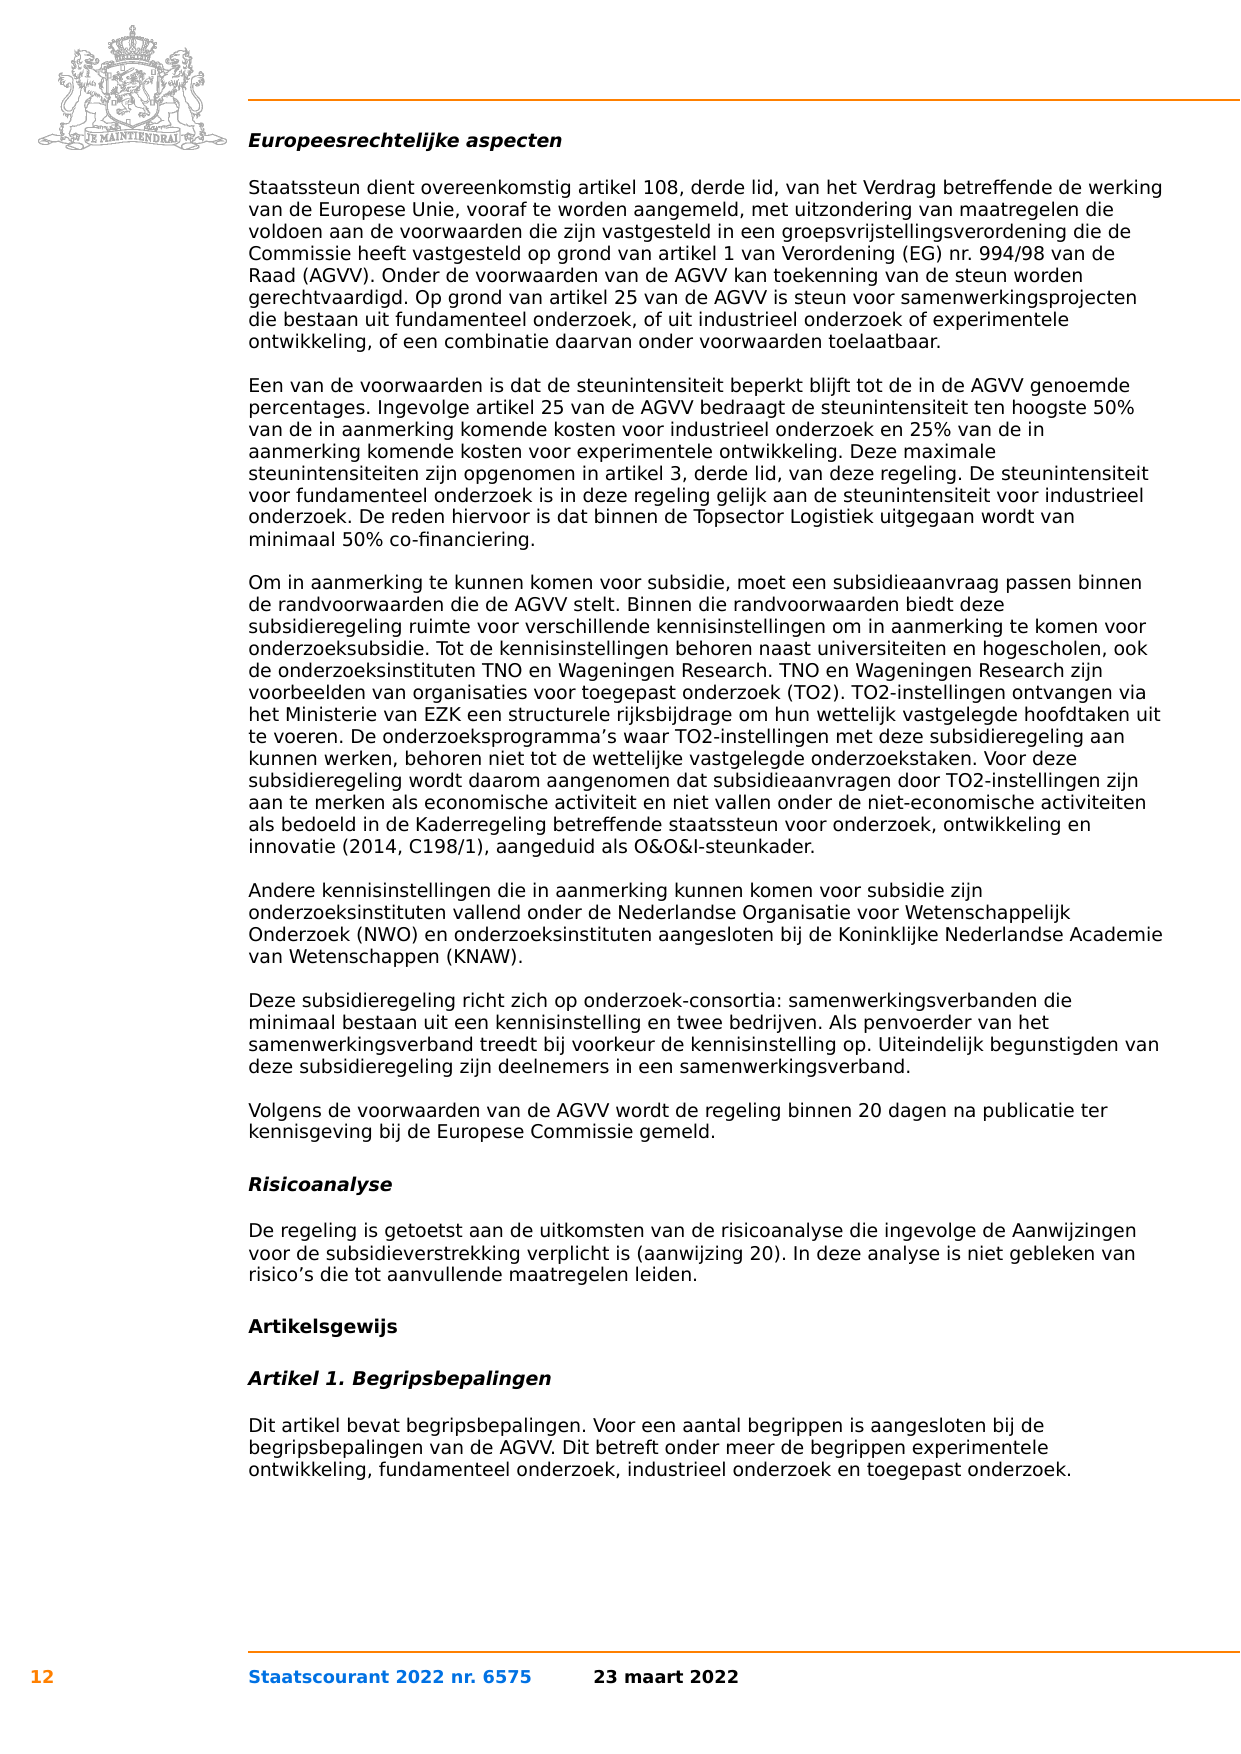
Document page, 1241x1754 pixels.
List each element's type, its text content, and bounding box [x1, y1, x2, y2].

text Een van de voorwaarden is dat de steunintensiteit beperkt blijft tot de in de AGVV genoemde percentages. Ingevolge artikel 25 van de AGVV bedraagt de steunintensiteit ten hoogste 50% van de in aanmerking komende kosten voor industrieel onderzoek en 25% van de in aanmerking komende kosten voor experimentele ontwikkeling. Deze maximale steunintensiteiten zijn opgenomen in artikel 3, derde lid, van deze regeling. De steunintensiteit voor fundamenteel onderzoek is in deze regeling gelijk aan de steunintensiteit voor industrieel onderzoek. De reden hiervoor is dat binnen de Topsector Logistiek uitgegaan wordt van minimaal 50% co-financiering. [248, 374, 1163, 550]
subtitle Risicoanalyse [248, 1173, 1163, 1195]
text Deze subsidieregeling richt zich op onderzoek-consortia: samenwerkingsverbanden die minimaal bestaan uit een kennisinstelling en twee bedrijven. Als penvoerder van het samenwerkingsverband treedt bij voorkeur de kennisinstelling op. Uiteindelijk begunstigden van deze subsidieregeling zijn deelnemers in een samenwerkingsverband. [248, 990, 1163, 1078]
text De regeling is getoetst aan de uitkomsten van de risicoanalyse die ingevolge de Aanwijzingen voor de subsidieverstrekking verplicht is (aanwijzing 20). In deze analyse is niet gebleken van risico’s die tot aanvullende maatregelen leiden. [248, 1220, 1163, 1286]
subtitle Artikel 1. Begripsbepalingen [248, 1368, 1163, 1390]
text Dit artikel bevat begripsbepalingen. Voor een aantal begrippen is aangesloten bij de begripsbepalingen van de AGVV. Dit betreft onder meer de begrippen experimentele ontwikkeling, fundamenteel onderzoek, industrieel onderzoek en toegepast onderzoek. [248, 1415, 1163, 1481]
text Andere kennisinstellingen die in aanmerking kunnen komen voor subsidie zijn onderzoeksinstituten vallend onder de Nederlandse Organisatie voor Wetenschappelijk Onderzoek (NWO) en onderzoeksinstituten aangesloten bij de Koninklijke Nederlandse Academie van Wetenschappen (KNAW). [248, 880, 1163, 968]
text Staatssteun dient overeenkomstig artikel 108, derde lid, van het Verdrag betreffende de werking van de Europese Unie, vooraf te worden aangemeld, met uitzondering van maatregelen die voldoen aan de voorwaarden die zijn vastgesteld in een groepsvrijstellingsverordening die de Commissie heeft vastgesteld op grond van artikel 1 van Verordening (EG) nr. 994/98 van de Raad (AGVV). Onder de voorwaarden van de AGVV kan toekenning van de steun worden gerechtvaardigd. Op grond van artikel 25 van de AGVV is steun voor samenwerkingsprojecten die bestaan uit fundamenteel onderzoek, of uit industrieel onderzoek of experimentele ontwikkeling, of een combinatie daarvan onder voorwaarden toelaatbaar. [248, 177, 1163, 353]
subtitle Europeesrechtelijke aspecten [248, 130, 1163, 152]
subtitle Artikelsgewijs [248, 1316, 1163, 1338]
text Volgens de voorwaarden van de AGVV wordt de regeling binnen 20 dagen na publicatie ter kennisgeving bij de Europese Commissie gemeld. [248, 1099, 1163, 1143]
text Om in aanmerking te kunnen komen voor subsidie, moet een subsidieaanvraag passen binnen de randvoorwaarden die de AGVV stelt. Binnen die randvoorwaarden biedt deze subsidieregeling ruimte voor verschillende kennisinstellingen om in aanmerking te komen voor onderzoeksubsidie. Tot de kennisinstellingen behoren naast universiteiten en hogescholen, ook de onderzoeksinstituten TNO en Wageningen Research. TNO en Wageningen Research zijn voorbeelden van organisaties voor toegepast onderzoek (TO2). TO2-instellingen ontvangen via het Ministerie van EZK een structurele rijksbijdrage om hun wettelijk vastgelegde hoofdtaken uit te voeren. De onderzoeksprogramma’s waar TO2-instellingen met deze subsidieregeling aan kunnen werken, behoren niet tot de wettelijke vastgelegde onderzoekstaken. Voor deze subsidieregeling wordt daarom aangenomen dat subsidieaanvragen door TO2-instellingen zijn aan te merken als economische activiteit en niet vallen onder de niet-economische activiteiten als bedoeld in de Kaderregeling betreffende staatssteun voor onderzoek, ontwikkeling en innovatie (2014, C198/1), aangeduid als O&O&I-steunkader. [248, 572, 1163, 858]
picture [38, 25, 227, 150]
